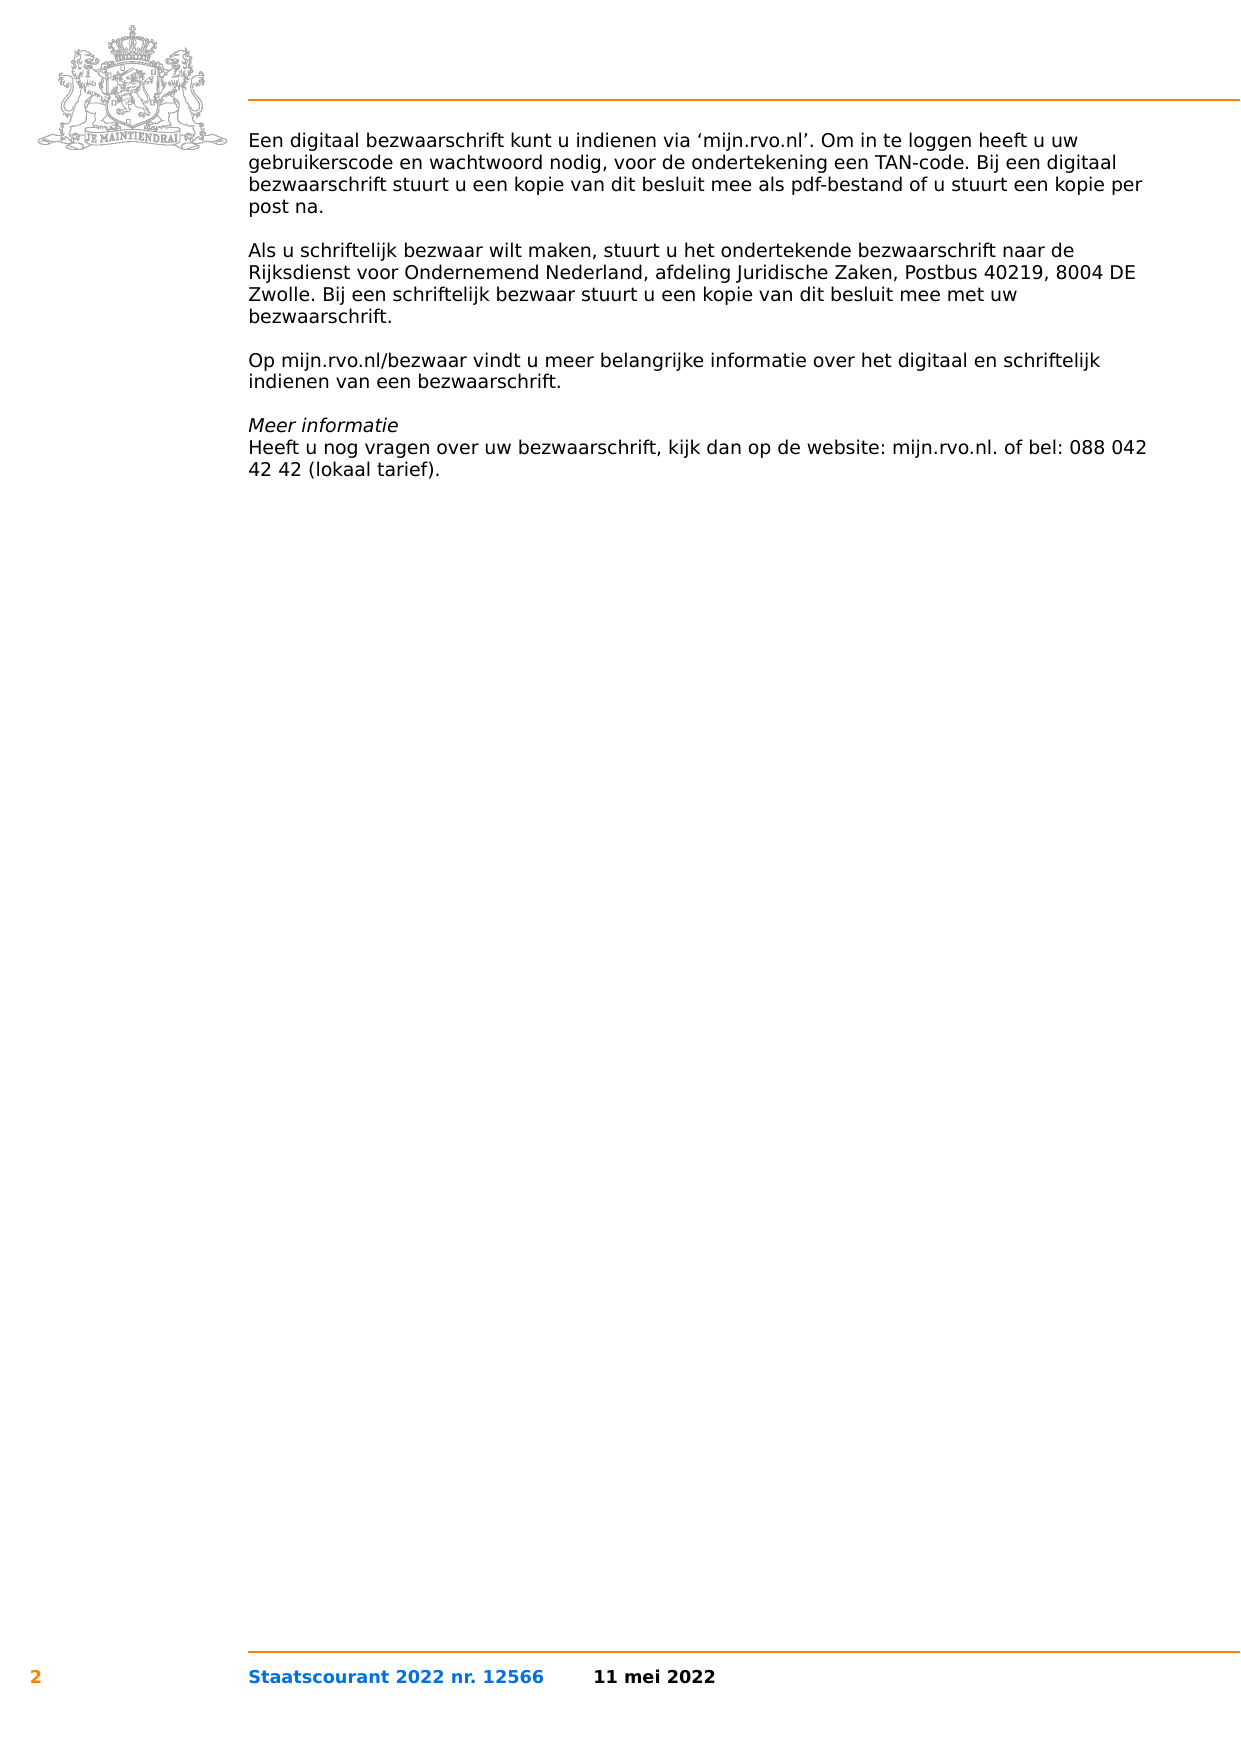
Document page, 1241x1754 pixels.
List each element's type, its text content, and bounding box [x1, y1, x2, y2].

text Op mijn.rvo.nl/bezwaar vindt u meer belangrijke informatie over het digitaal en schriftelijk indienen van een bezwaarschrift. [248, 349, 1163, 393]
text Meer informatie [248, 415, 1163, 437]
text Een digitaal bezwaarschrift kunt u indienen via ‘mijn.rvo.nl’. Om in te loggen heeft u uw gebruikerscode en wachtwoord nodig, voor de ondertekening een TAN-code. Bij een digitaal bezwaarschrift stuurt u een kopie van dit besluit mee als pdf-bestand of u stuurt een kopie per post na. [248, 130, 1163, 218]
text Als u schriftelijk bezwaar wilt maken, stuurt u het ondertekende bezwaarschrift naar de Rijksdienst voor Ondernemend Nederland, afdeling Juridische Zaken, Postbus 40219, 8004 DE Zwolle. Bij een schriftelijk bezwaar stuurt u een kopie van dit besluit mee met uw bezwaarschrift. [248, 240, 1163, 328]
text Heeft u nog vragen over uw bezwaarschrift, kijk dan op de website: mijn.rvo.nl. of bel: 088 042 42 42 (lokaal tarief). [248, 437, 1163, 481]
picture [38, 25, 227, 150]
